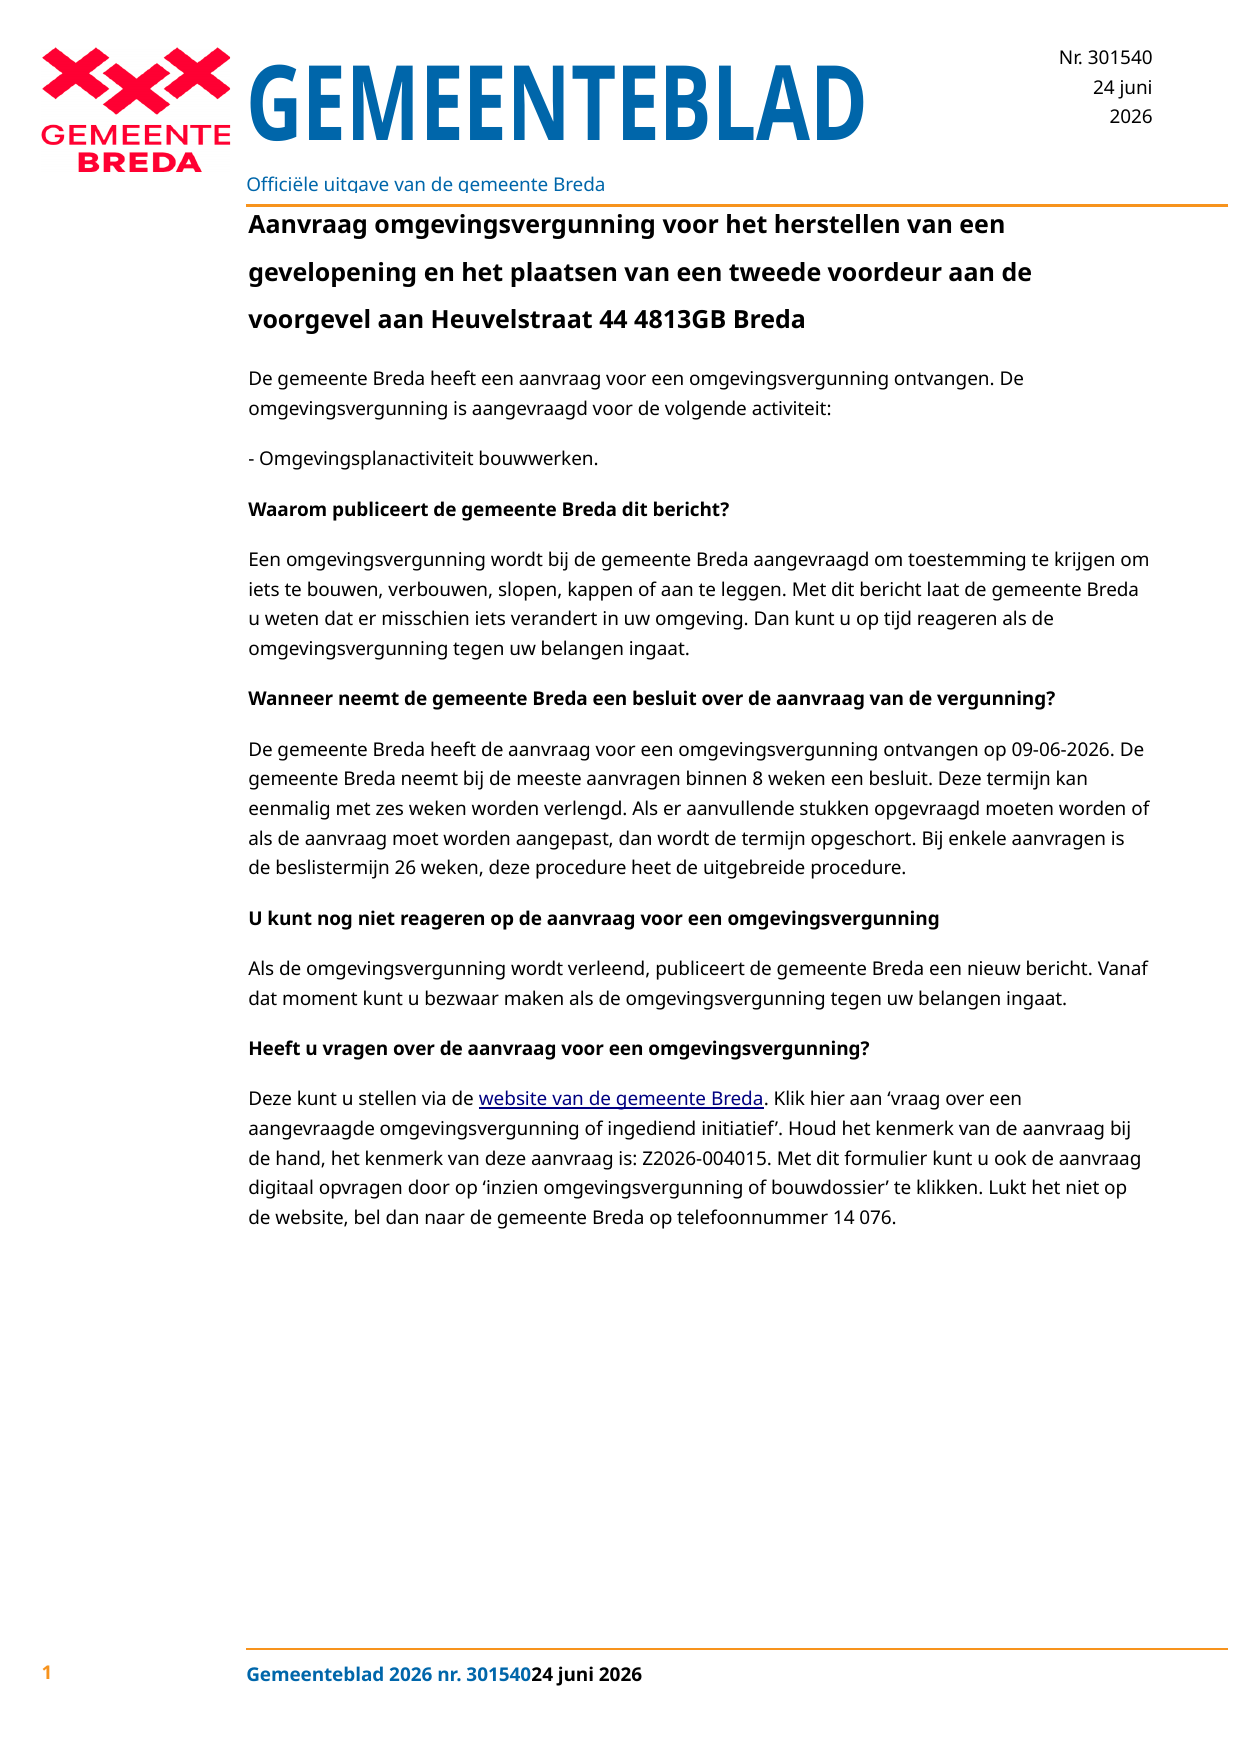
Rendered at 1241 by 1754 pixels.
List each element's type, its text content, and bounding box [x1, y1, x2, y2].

text Deze kunt u stellen via de website van de gemeente Breda. Klik hier aan ‘vraag over een aangevraagde omgevingsvergunning of ingediend initiatief’. Houd het kenmerk van de aanvraag bij de hand, het kenmerk van deze aanvraag is: Z2026-004015. Met dit formulier kunt u ook de aanvraag digitaal opvragen door op ‘inzien omgevingsvergunning of bouwdossier’ te klikken. Lukt het niet op de website, bel dan naar de gemeente Breda op telefoonnummer 14 076. [248, 1086, 1152, 1229]
text Als de omgevingsvergunning wordt verleend, publiceert de gemeente Breda een nieuw bericht. Vanaf dat moment kunt u bezwaar maken als de omgevingsvergunning tegen uw belangen ingaat. [248, 955, 1152, 1010]
text Aanvraag omgevingsvergunning voor het herstellen van een gevelopening en het plaatsen van een tweede voordeur aan de voorgevel aan Heuvelstraat 44 4813GB Breda [248, 207, 1152, 336]
text Een omgevingsvergunning wordt bij de gemeente Breda aangevraagd om toestemming te krijgen om iets te bouwen, verbouwen, slopen, kappen of aan te leggen. Met dit bericht laat de gemeente Breda u weten dat er misschien iets verandert in uw omgeving. Dan kunt u op tijd reageren als de omgevingsvergunning tegen uw belangen ingaat. [248, 546, 1152, 661]
text Waarom publiceert de gemeente Breda dit bericht? [248, 496, 1152, 522]
text - Omgevingsplanactiviteit bouwwerken. [248, 446, 1152, 471]
text Wanneer neemt de gemeente Breda een besluit over de aanvraag van de vergunning? [248, 686, 1152, 711]
text De gemeente Breda heeft de aanvraag voor een omgevingsvergunning ontvangen op 09-06-2026. De gemeente Breda neemt bij de meeste aanvragen binnen 8 weken een besluit. Deze termijn kan eenmalig met zes weken worden verlengd. Als er aanvullende stukken opgevraagd moeten worden of als de aanvraag moet worden aangepast, dan wordt de termijn opgeschort. Bij enkele aanvragen is de beslistermijn 26 weken, deze procedure heet de uitgebreide procedure. [248, 736, 1152, 880]
text U kunt nog niet reageren op de aanvraag voor een omgevingsvergunning [248, 905, 1152, 930]
picture [41, 47, 231, 172]
text De gemeente Breda heeft een aanvraag voor een omgevingsvergunning ontvangen. De omgevingsvergunning is aangevraagd voor de volgende activiteit: [248, 366, 1152, 421]
text Heeft u vragen over de aanvraag voor een omgevingsvergunning? [248, 1035, 1152, 1061]
